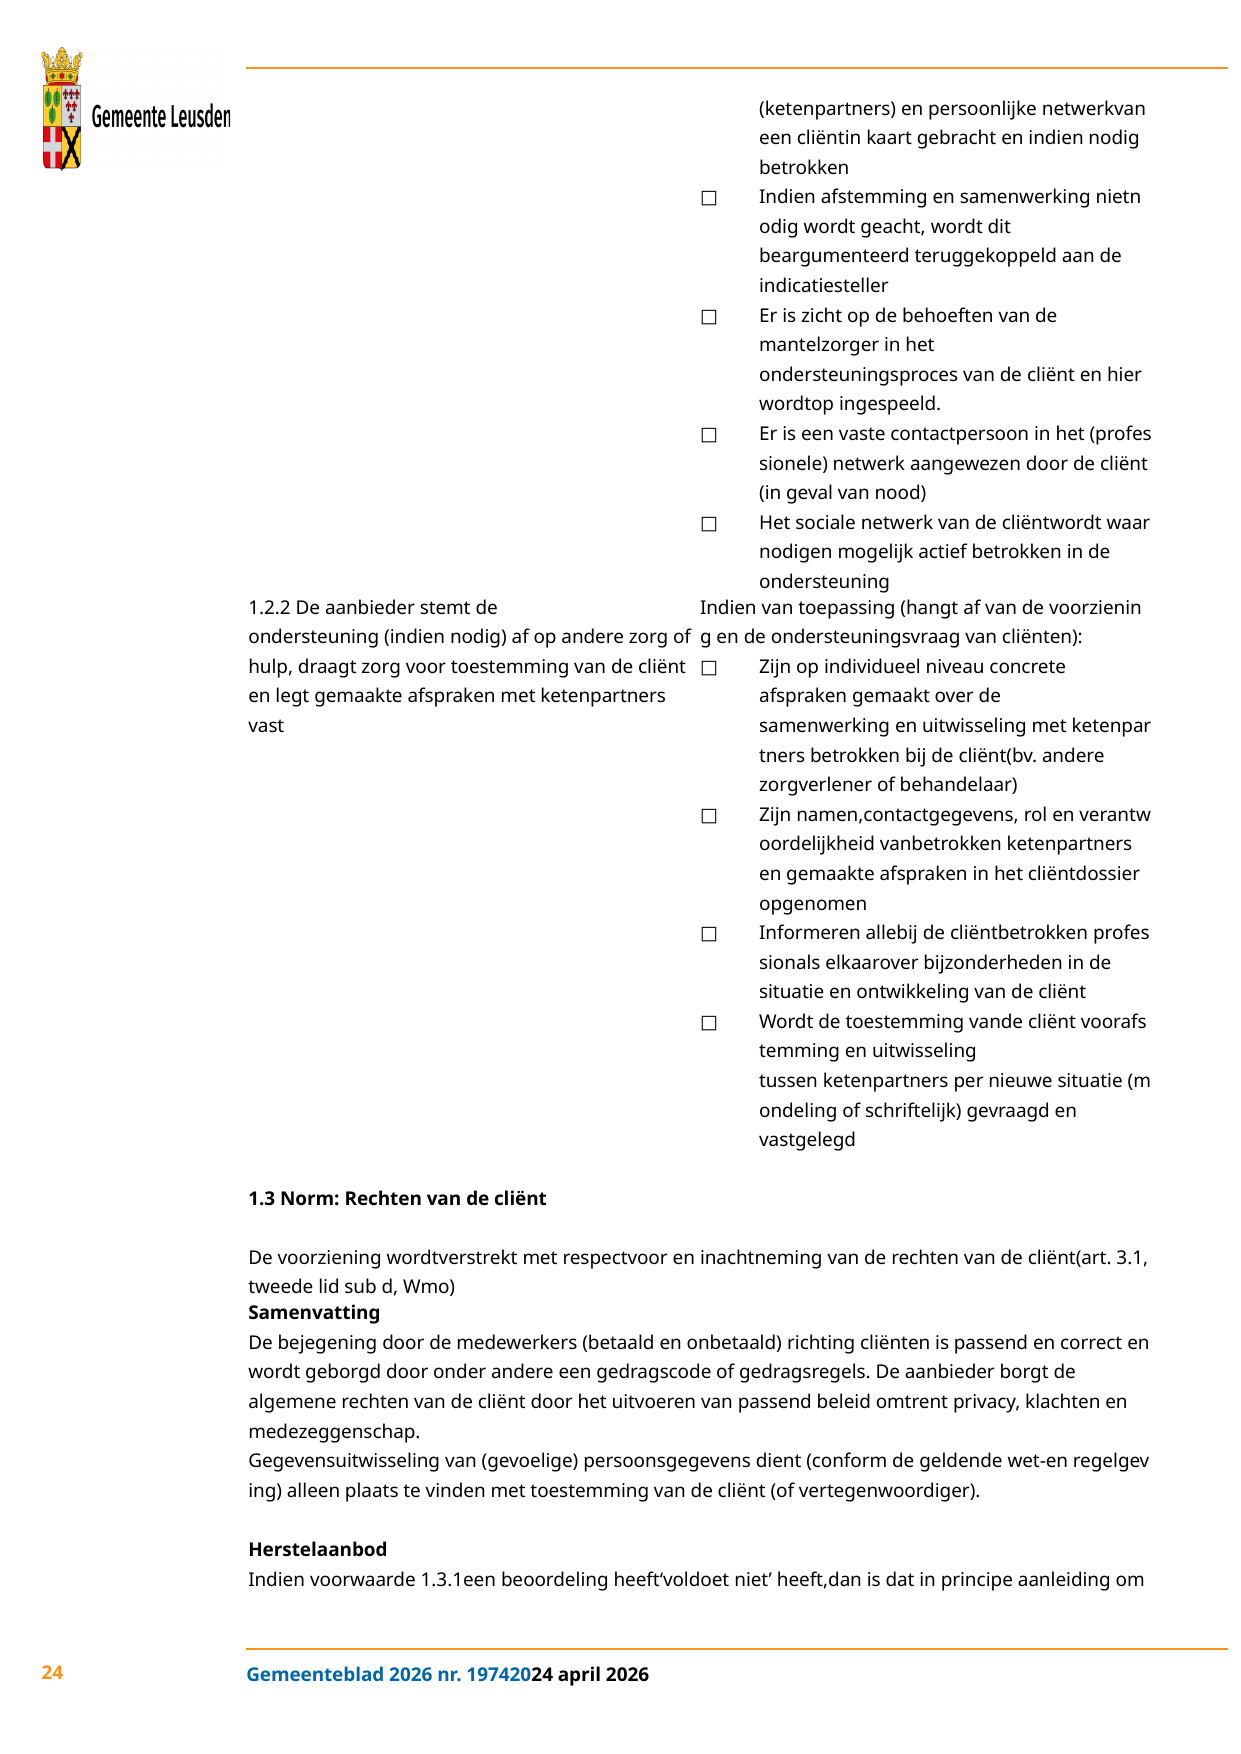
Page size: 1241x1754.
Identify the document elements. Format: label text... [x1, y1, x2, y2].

table_cell Samenvatting De bejegening door de medewerkers (betaald en onbetaald) richting cliënten is passend en correct en wordt geborgd door onder andere een gedragscode of gedragsregels. De aanbieder borgt de algemene rechten van de cliënt door het uitvoeren van passend beleid omtrent privacy, klachten en medezeggenschap. Gegevensuitwisseling van (gevoelige) persoonsgegevens dient (conform de geldende wet-en regelgeving) alleen plaats te vinden met toestemming van de cliënt (of vertegenwoordiger). Herstelaanbod Indien voorwaarde 1.3.1een beoordeling heeft‘voldoet niet’ heeft,dan is dat in principe aanleiding om [248, 1300, 1152, 1591]
table_cell (ketenpartners) en persoonlijke netwerkvan een cliëntin kaart gebracht en indien nodig betrokken Indien afstemming en samenwerking nietnodig wordt geacht, wordt dit beargumenteerd teruggekoppeld aan de indicatiesteller Er is zicht op de behoeften van de mantelzorger in het ondersteuningsproces van de cliënt en hier wordtop ingespeeld. Er is een vaste contactpersoon in het (professionele) netwerk aangewezen door de cliënt (in geval van nood) Het sociale netwerk van de cliëntwordt waar nodigen mogelijk actief betrokken in de ondersteuning [700, 95, 1152, 594]
table_cell 1.2.2 De aanbieder stemt de ondersteuning (indien nodig) af op andere zorg of hulp, draagt zorg voor toestemming van de cliënt en legt gemaakte afspraken met ketenpartners vast [248, 594, 700, 1152]
table_header 1.3 Norm: Rechten van de cliënt De voorziening wordtverstrekt met respectvoor en inachtneming van de rechten van de cliënt(art. 3.1, tweede lid sub d, Wmo) [248, 1185, 1152, 1299]
picture [41, 47, 231, 172]
table_cell [248, 95, 700, 594]
table_cell Indien van toepassing (hangt af van de voorziening en de ondersteuningsvraag van cliënten): Zijn op individueel niveau concrete afspraken gemaakt over de samenwerking en uitwisseling met ketenpartners betrokken bij de cliënt(bv. andere zorgverlener of behandelaar) Zijn namen,contactgegevens, rol en verantwoordelijkheid vanbetrokken ketenpartners en gemaakte afspraken in het cliëntdossier opgenomen Informeren allebij de cliëntbetrokken professionals elkaarover bijzonderheden in de situatie en ontwikkeling van de cliënt Wordt de toestemming vande cliënt voorafstemming en uitwisseling tussen ketenpartners per nieuwe situatie (mondeling of schriftelijk) gevraagd en vastgelegd [700, 594, 1152, 1152]
